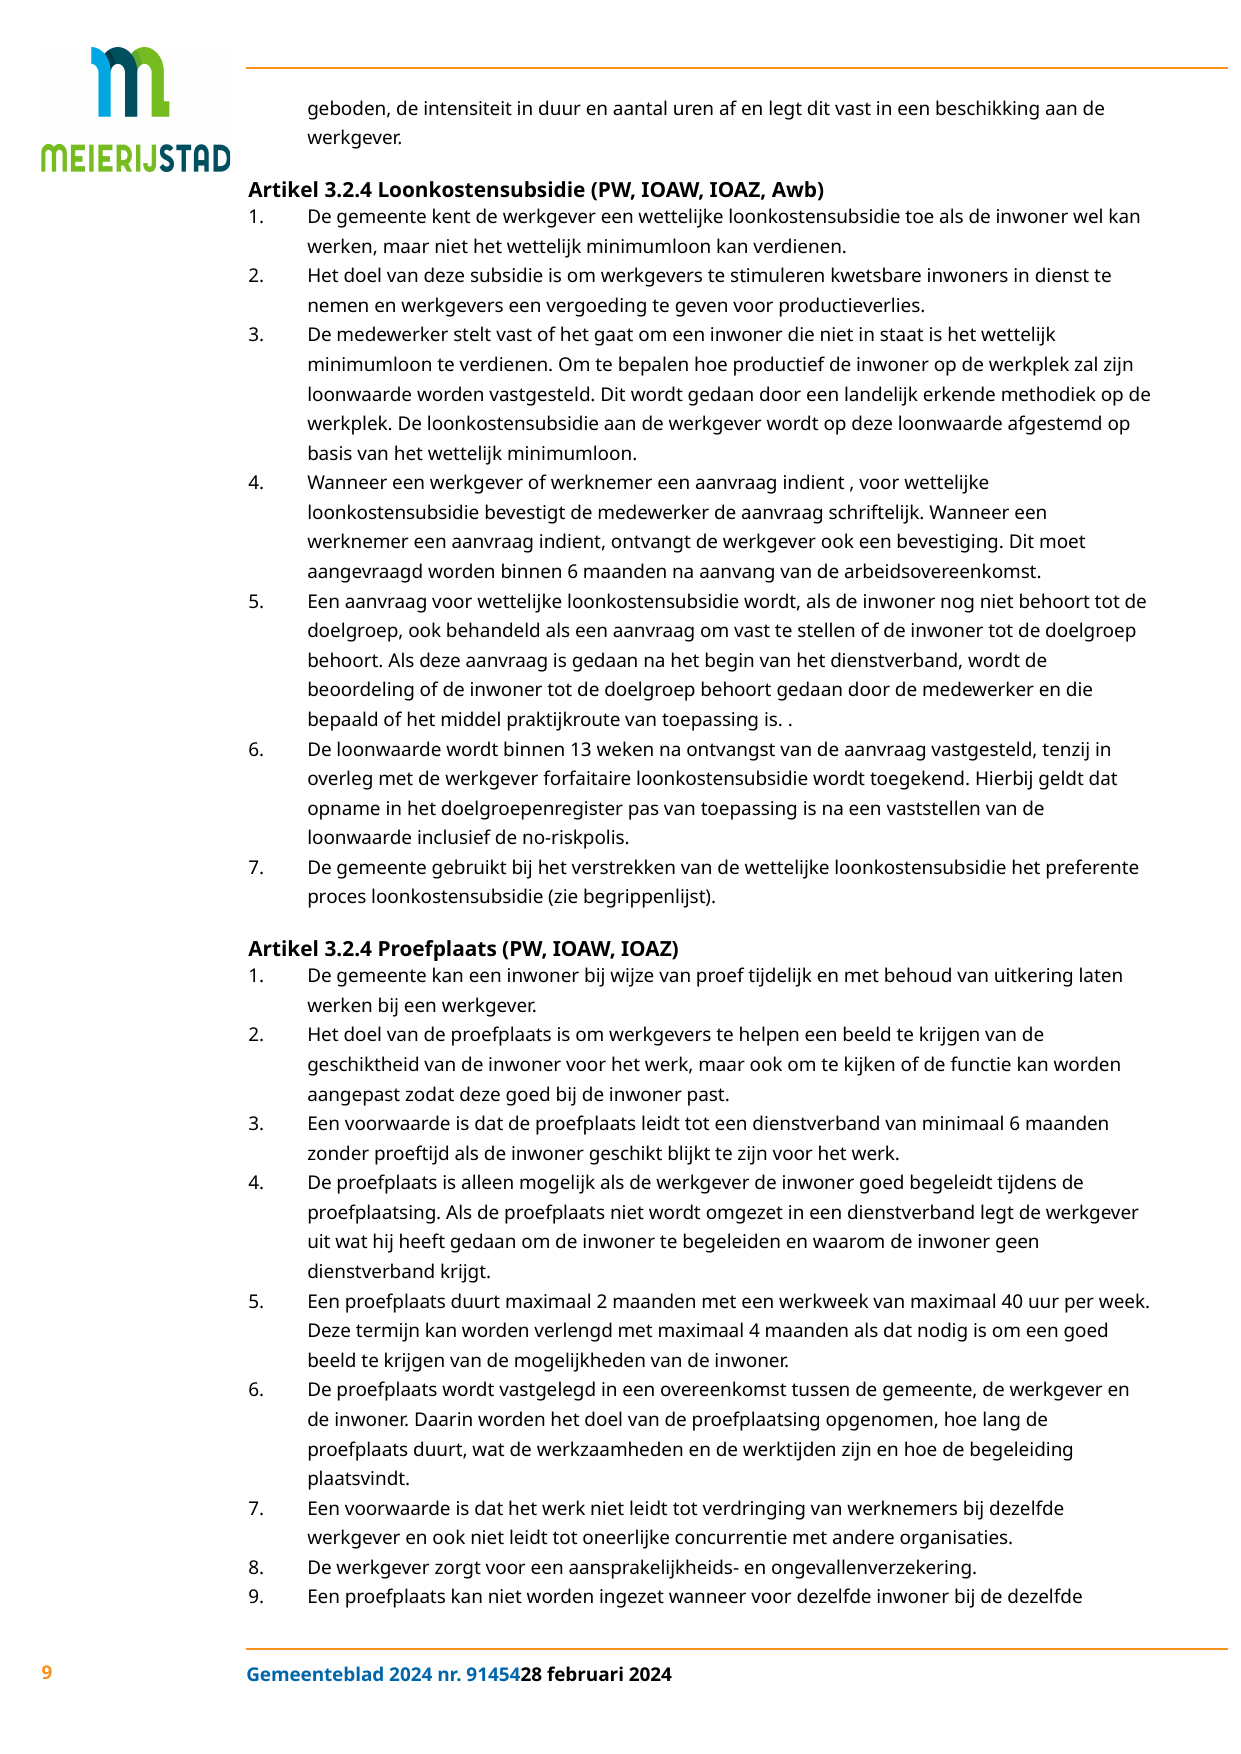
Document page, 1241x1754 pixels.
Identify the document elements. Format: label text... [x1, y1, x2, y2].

list De werkgever zorgt voor een aansprakelijkheids- en ongevallenverzekering. [248, 1554, 1152, 1580]
list De loonwaarde wordt binnen 13 weken na ontvangst van de aanvraag vastgesteld, tenzij in overleg met de werkgever forfaitaire loonkostensubsidie wordt toegekend. Hierbij geldt dat opname in het doelgroepenregister pas van toepassing is na een vaststellen van de loonwaarde inclusief de no-riskpolis. [248, 736, 1152, 850]
list geboden, de intensiteit in duur en aantal uren af en legt dit vast in een beschikking aan de werkgever. [248, 95, 1152, 150]
list Een aanvraag voor wettelijke loonkostensubsidie wordt, als de inwoner nog niet behoort tot de doelgroep, ook behandeld als een aanvraag om vast te stellen of de inwoner tot de doelgroep behoort. Als deze aanvraag is gedaan na het begin van het dienstverband, wordt de beoordeling of de inwoner tot de doelgroep behoort gedaan door de medewerker en die bepaald of het middel praktijkroute van toepassing is. . [248, 588, 1152, 732]
list Een proefplaats kan niet worden ingezet wanneer voor dezelfde inwoner bij de dezelfde [248, 1584, 1152, 1609]
list Een proefplaats duurt maximaal 2 maanden met een werkweek van maximaal 40 uur per week. Deze termijn kan worden verlengd met maximaal 4 maanden als dat nodig is om een goed beeld te krijgen van de mogelijkheden van de inwoner. [248, 1288, 1152, 1373]
list Een voorwaarde is dat de proefplaats leidt tot een dienstverband van minimaal 6 maanden zonder proeftijd als de inwoner geschikt blijkt te zijn voor het werk. [248, 1110, 1152, 1166]
picture [41, 47, 231, 172]
text Artikel 3.2.4 Proefplaats (PW, IOAW, IOAZ) [248, 934, 1152, 962]
list De gemeente gebruikt bij het verstrekken van de wettelijke loonkostensubsidie het preferente proces loonkostensubsidie (zie begrippenlijst). [248, 854, 1152, 909]
list De medewerker stelt vast of het gaat om een inwoner die niet in staat is het wettelijk minimumloon te verdienen. Om te bepalen hoe productief de inwoner op de werkplek zal zijn loonwaarde worden vastgesteld. Dit wordt gedaan door een landelijk erkende methodiek op de werkplek. De loonkostensubsidie aan de werkgever wordt op deze loonwaarde afgestemd op basis van het wettelijk minimumloon. [248, 322, 1152, 466]
list De gemeente kent de werkgever een wettelijke loonkostensubsidie toe als de inwoner wel kan werken, maar niet het wettelijk minimumloon kan verdienen. [248, 203, 1152, 258]
list Wanneer een werkgever of werknemer een aanvraag indient , voor wettelijke loonkostensubsidie bevestigt de medewerker de aanvraag schriftelijk. Wanneer een werknemer een aanvraag indient, ontvangt de werkgever ook een bevestiging. Dit moet aangevraagd worden binnen 6 maanden na aanvang van de arbeidsovereenkomst. [248, 469, 1152, 584]
list De proefplaats is alleen mogelijk als de werkgever de inwoner goed begeleidt tijdens de proefplaatsing. Als de proefplaats niet wordt omgezet in een dienstverband legt de werkgever uit wat hij heeft gedaan om de inwoner te begeleiden en waarom de inwoner geen dienstverband krijgt. [248, 1169, 1152, 1284]
list Het doel van de proefplaats is om werkgevers te helpen een beeld te krijgen van de geschiktheid van de inwoner voor het werk, maar ook om te kijken of de functie kan worden aangepast zodat deze goed bij de inwoner past. [248, 1022, 1152, 1107]
list De proefplaats wordt vastgelegd in een overeenkomst tussen de gemeente, de werkgever en de inwoner. Daarin worden het doel van de proefplaatsing opgenomen, hoe lang de proefplaats duurt, wat de werkzaamheden en de werktijden zijn en hoe de begeleiding plaatsvindt. [248, 1377, 1152, 1491]
list Een voorwaarde is dat het werk niet leidt tot verdringing van werknemers bij dezelfde werkgever en ook niet leidt tot oneerlijke concurrentie met andere organisaties. [248, 1495, 1152, 1550]
list De gemeente kan een inwoner bij wijze van proef tijdelijk en met behoud van uitkering laten werken bij een werkgever. [248, 962, 1152, 1018]
text Artikel 3.2.4 Loonkostensubsidie (PW, IOAW, IOAZ, Awb) [248, 175, 1152, 203]
list Het doel van deze subsidie is om werkgevers te stimuleren kwetsbare inwoners in dienst te nemen en werkgevers een vergoeding te geven voor productieverlies. [248, 262, 1152, 318]
